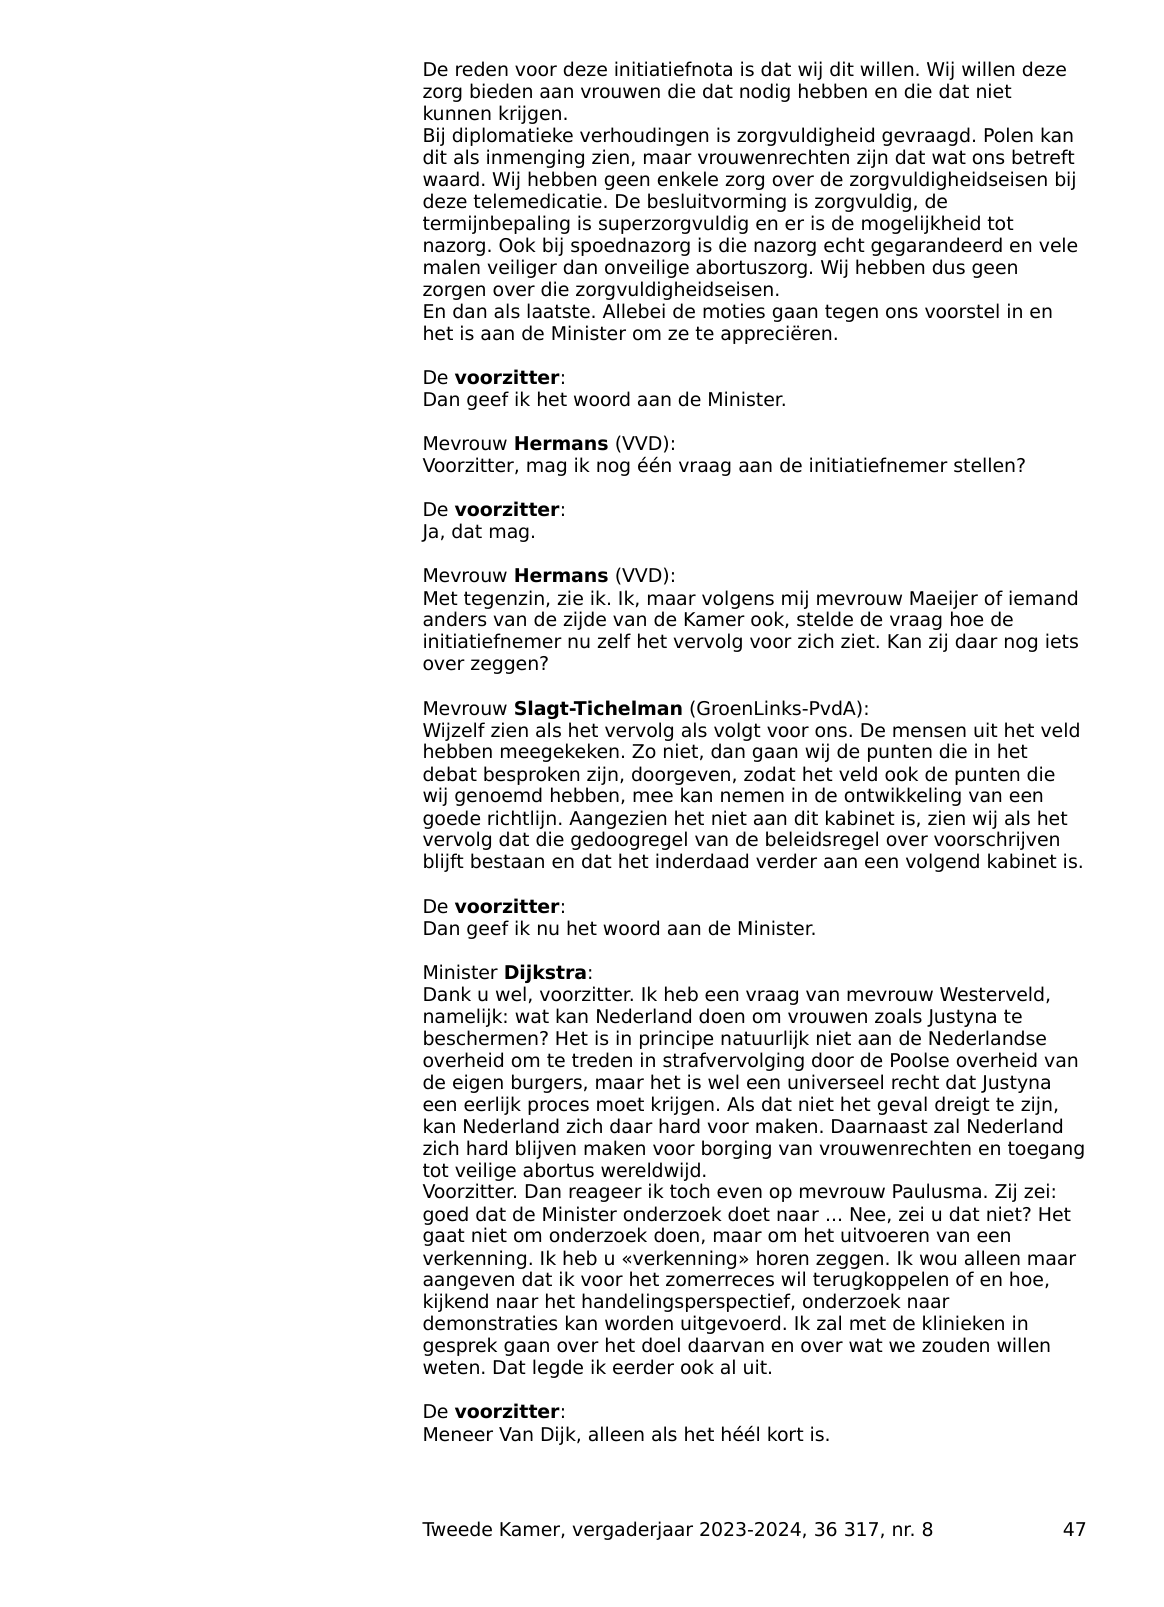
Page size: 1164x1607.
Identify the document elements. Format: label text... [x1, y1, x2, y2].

text Meneer Van Dijk, alleen als het héél kort is. [422, 1423, 1087, 1445]
text Dan geef ik het woord aan de Minister. [422, 389, 1087, 411]
text De voorzitter: [422, 1401, 1087, 1423]
text Mevrouw Slagt-Tichelman (GroenLinks-PvdA): [422, 697, 1087, 719]
text De voorzitter: [422, 367, 1087, 389]
text De voorzitter: [422, 896, 1087, 917]
text De reden voor deze initiatiefnota is dat wij dit willen. Wij willen deze zorg bieden aan vrouwen die dat nodig hebben en die dat niet kunnen krijgen. [422, 59, 1087, 125]
text Wijzelf zien als het vervolg als volgt voor ons. De mensen uit het veld hebben meegekeken. Zo niet, dan gaan wij de punten die in het debat besproken zijn, doorgeven, zodat het veld ook de punten die wij genoemd hebben, mee kan nemen in de ontwikkeling van een goede richtlijn. Aangezien het niet aan dit kabinet is, zien wij als het vervolg dat die gedoogregel van de beleidsregel over voorschrijven blijft bestaan en dat het inderdaad verder aan een volgend kabinet is. [422, 719, 1087, 873]
text Minister Dijkstra: [422, 962, 1087, 984]
text Dank u wel, voorzitter. Ik heb een vraag van mevrouw Westerveld, namelijk: wat kan Nederland doen om vrouwen zoals Justyna te beschermen? Het is in principe natuurlijk niet aan de Nederlandse overheid om te treden in strafvervolging door de Poolse overheid van de eigen burgers, maar het is wel een universeel recht dat Justyna een eerlijk proces moet krijgen. Als dat niet het geval dreigt te zijn, kan Nederland zich daar hard voor maken. Daarnaast zal Nederland zich hard blijven maken voor borging van vrouwenrechten en toegang tot veilige abortus wereldwijd. [422, 984, 1087, 1181]
text Met tegenzin, zie ik. Ik, maar volgens mij mevrouw Maeijer of iemand anders van de zijde van de Kamer ook, stelde de vraag hoe de initiatiefnemer nu zelf het vervolg voor zich ziet. Kan zij daar nog iets over zeggen? [422, 587, 1087, 675]
text Voorzitter, mag ik nog één vraag aan de initiatiefnemer stellen? [422, 455, 1087, 477]
text De voorzitter: [422, 499, 1087, 521]
text Bij diplomatieke verhoudingen is zorgvuldigheid gevraagd. Polen kan dit als inmenging zien, maar vrouwenrechten zijn dat wat ons betreft waard. Wij hebben geen enkele zorg over de zorgvuldigheidseisen bij deze telemedicatie. De besluitvorming is zorgvuldig, de termijnbepaling is superzorgvuldig en er is de mogelijkheid tot nazorg. Ook bij spoednazorg is die nazorg echt gegarandeerd en vele malen veiliger dan onveilige abortuszorg. Wij hebben dus geen zorgen over die zorgvuldigheidseisen. [422, 125, 1087, 301]
text Dan geef ik nu het woord aan de Minister. [422, 917, 1087, 939]
text En dan als laatste. Allebei de moties gaan tegen ons voorstel in en het is aan de Minister om ze te appreciëren. [422, 301, 1087, 345]
text Ja, dat mag. [422, 521, 1087, 543]
text Mevrouw Hermans (VVD): [422, 565, 1087, 587]
text Voorzitter. Dan reageer ik toch even op mevrouw Paulusma. Zij zei: goed dat de Minister onderzoek doet naar ... Nee, zei u dat niet? Het gaat niet om onderzoek doen, maar om het uitvoeren van een verkenning. Ik heb u «verkenning» horen zeggen. Ik wou alleen maar aangeven dat ik voor het zomerreces wil terugkoppelen of en hoe, kijkend naar het handelingsperspectief, onderzoek naar demonstraties kan worden uitgevoerd. Ik zal met de klinieken in gesprek gaan over het doel daarvan en over wat we zouden willen weten. Dat legde ik eerder ook al uit. [422, 1181, 1087, 1379]
text Mevrouw Hermans (VVD): [422, 433, 1087, 455]
